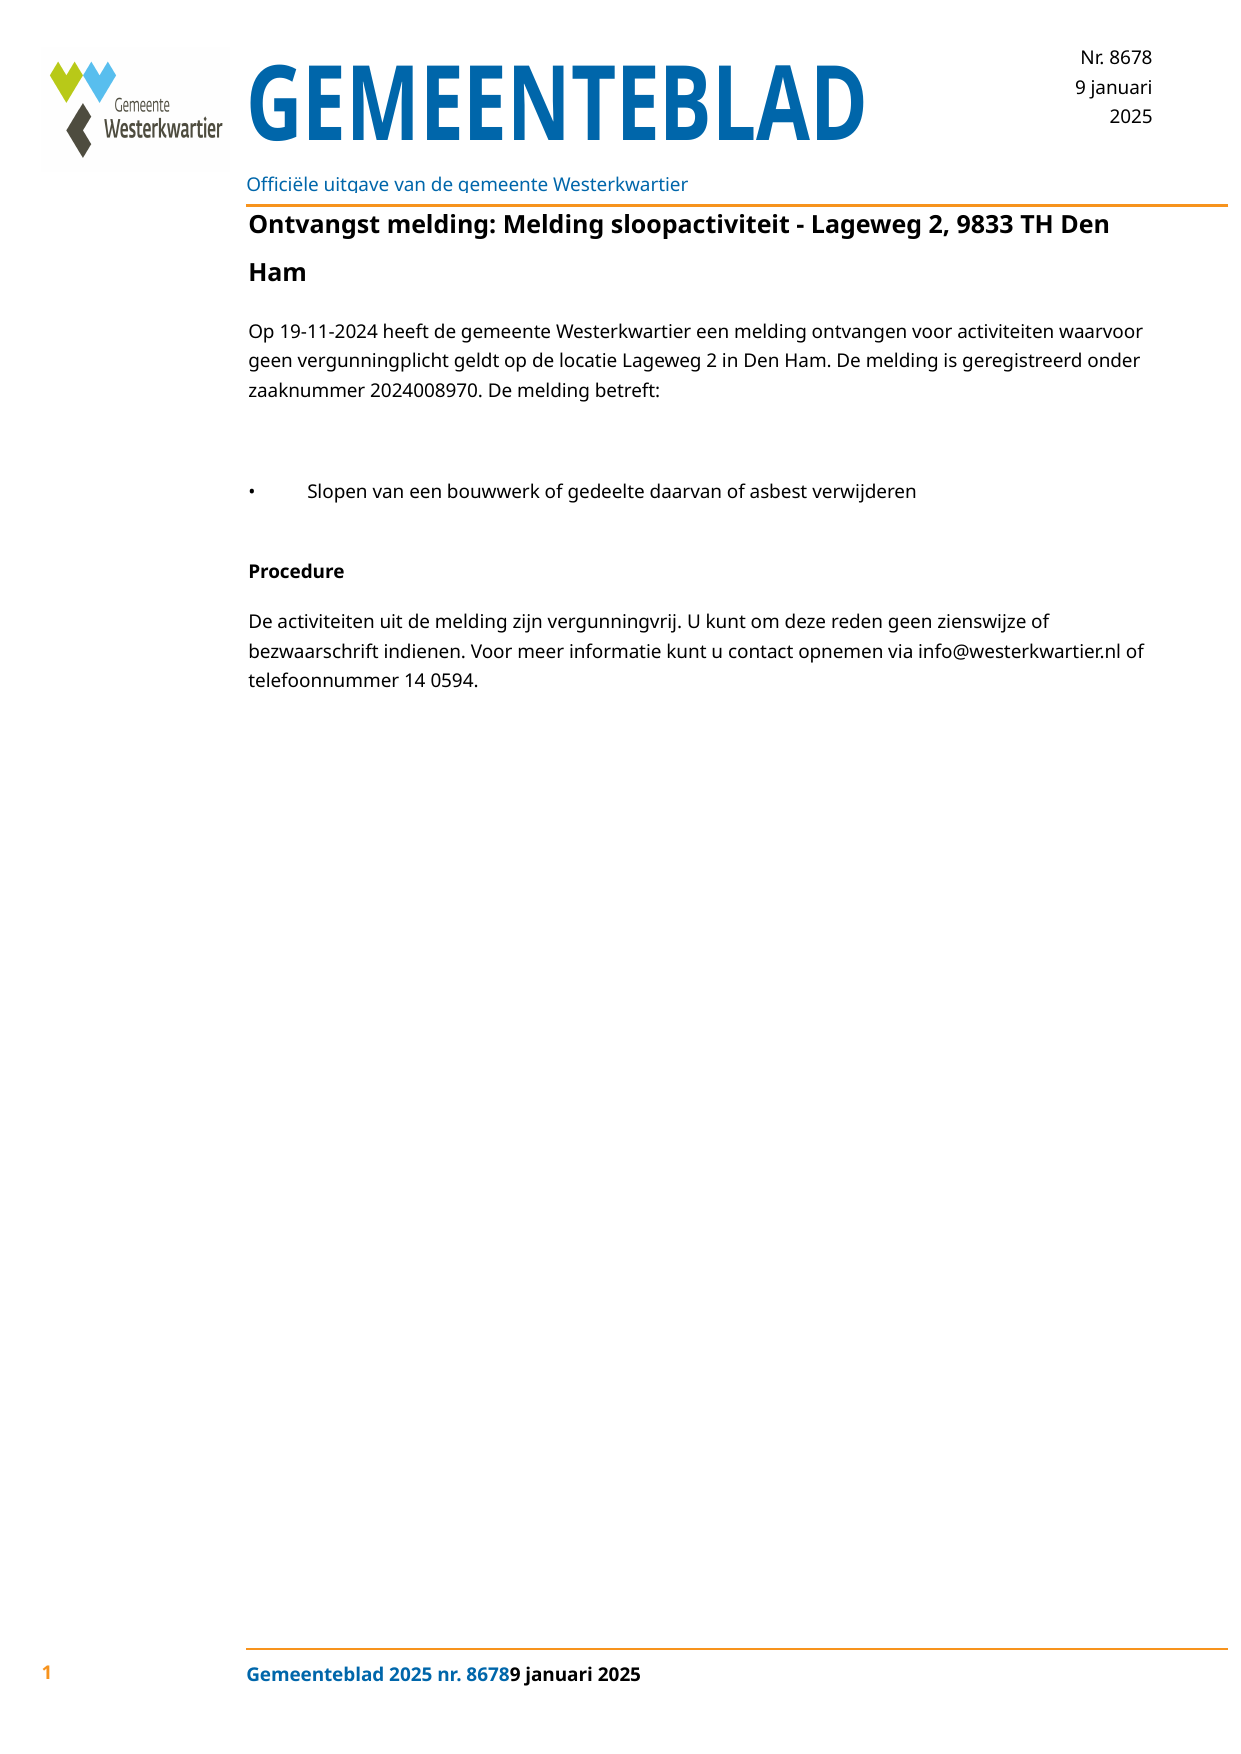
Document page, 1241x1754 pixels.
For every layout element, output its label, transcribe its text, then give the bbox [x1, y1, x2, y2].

list Slopen van een bouwwerk of gedeelte daarvan of asbest verwijderen [248, 478, 1152, 504]
picture [41, 47, 231, 172]
text Ontvangst melding: Melding sloopactiviteit - Lageweg 2, 9833 TH Den Ham [248, 207, 1152, 288]
text De activiteiten uit de melding zijn vergunningvrij. U kunt om deze reden geen zienswijze of bezwaarschrift indienen. Voor meer informatie kunt u contact opnemen via info@westerkwartier.nl of telefoonnummer 14 0594. [248, 608, 1152, 693]
text Op 19-11-2024 heeft de gemeente Westerkwartier een melding ontvangen voor activiteiten waarvoor geen vergunningplicht geldt op de locatie Lageweg 2 in Den Ham. De melding is geregistreerd onder zaaknummer 2024008970. De melding betreft: [248, 318, 1152, 403]
text Procedure [248, 558, 1152, 584]
